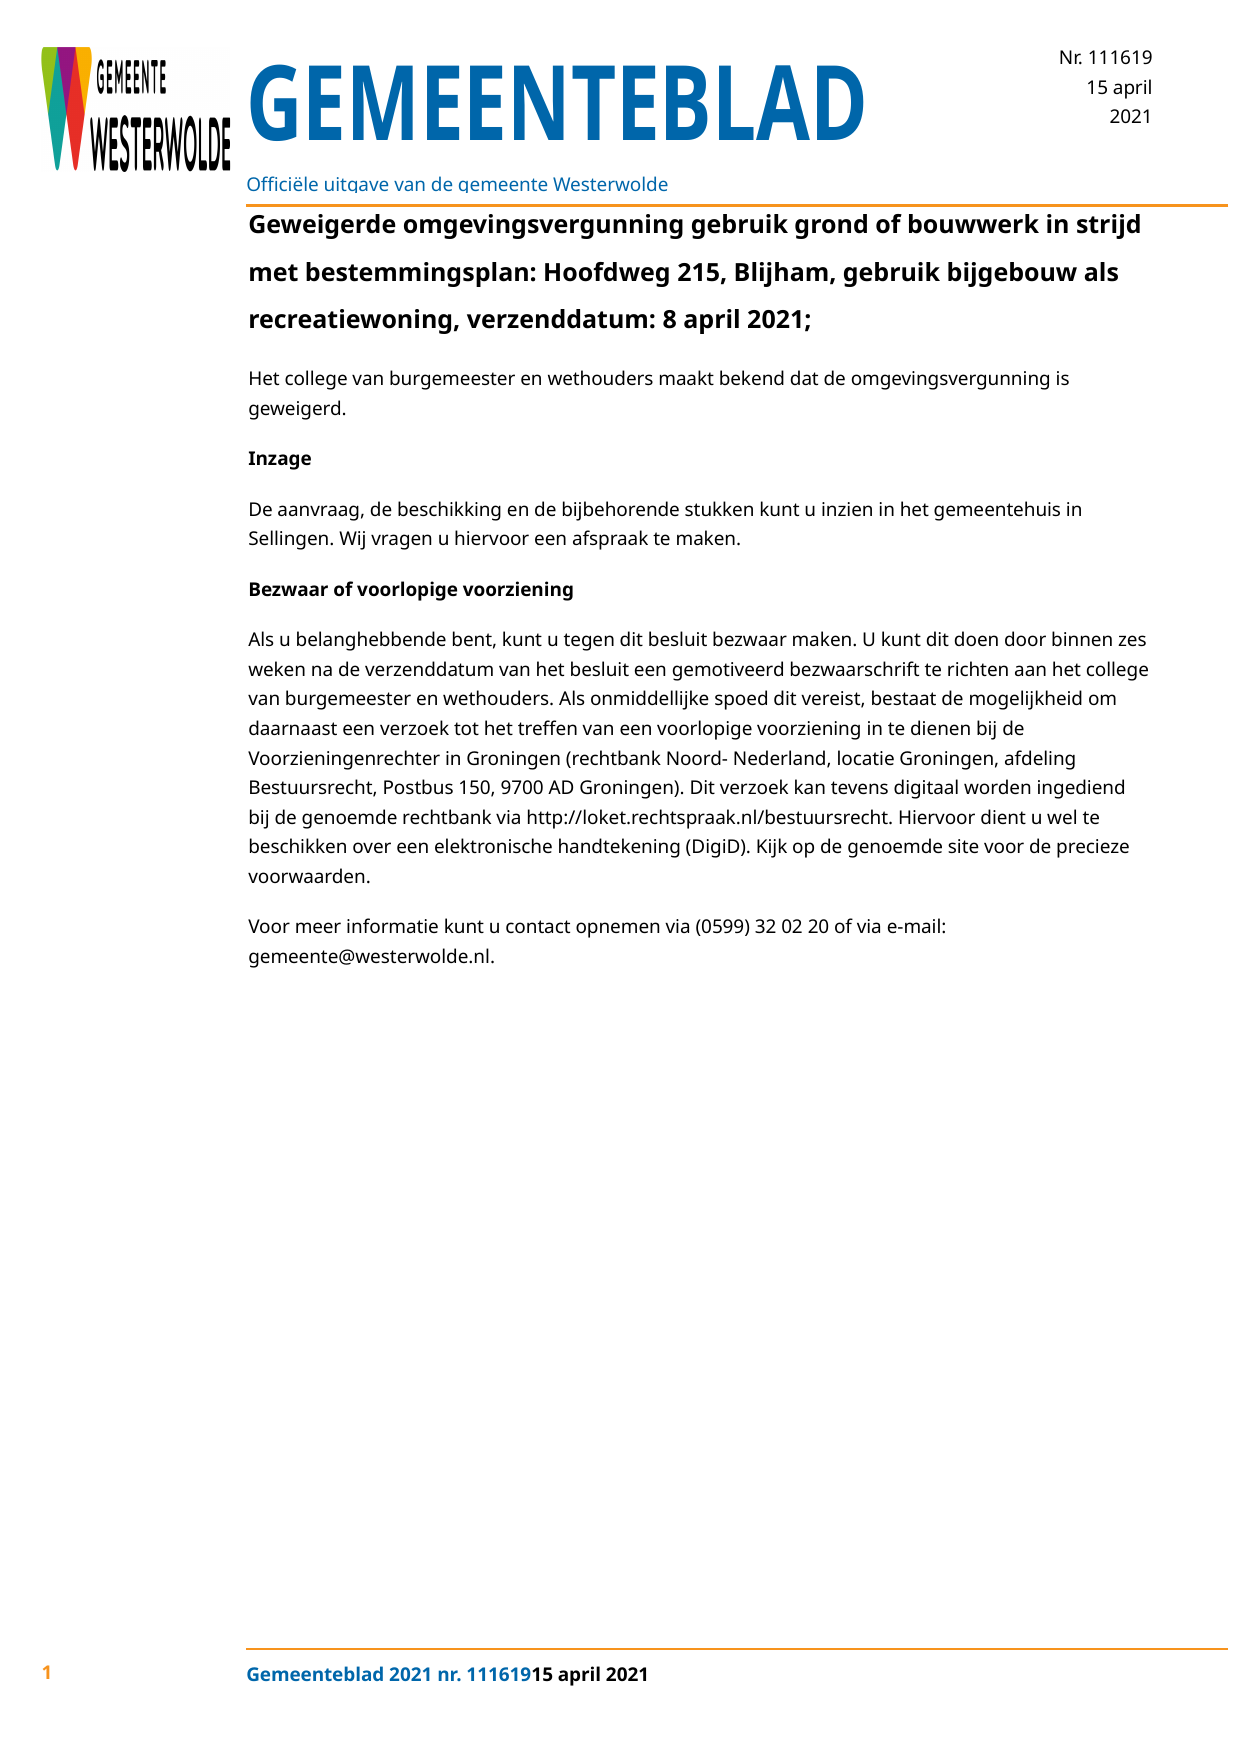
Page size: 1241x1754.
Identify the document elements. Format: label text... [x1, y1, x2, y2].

text Als u belanghebbende bent, kunt u tegen dit besluit bezwaar maken. U kunt dit doen door binnen zes weken na de verzenddatum van het besluit een gemotiveerd bezwaarschrift te richten aan het college van burgemeester en wethouders. Als onmiddellijke spoed dit vereist, bestaat de mogelijkheid om daarnaast een verzoek tot het treffen van een voorlopige voorziening in te dienen bij de Voorzieningenrechter in Groningen (rechtbank Noord- Nederland, locatie Groningen, afdeling Bestuursrecht, Postbus 150, 9700 AD Groningen). Dit verzoek kan tevens digitaal worden ingediend bij de genoemde rechtbank via http://loket.rechtspraak.nl/bestuursrecht. Hiervoor dient u wel te beschikken over een elektronische handtekening (DigiD). Kijk op de genoemde site voor de precieze voorwaarden. [248, 626, 1152, 889]
text Voor meer informatie kunt u contact opnemen via (0599) 32 02 20 of via e-mail: gemeente@westerwolde.nl. [248, 913, 1152, 969]
text De aanvraag, de beschikking en de bijbehorende stukken kunt u inzien in het gemeentehuis in Sellingen. Wij vragen u hiervoor een afspraak te maken. [248, 496, 1152, 551]
text Inzage [248, 446, 1152, 471]
text Bezwaar of voorlopige voorziening [248, 576, 1152, 602]
text Het college van burgemeester en wethouders maakt bekend dat de omgevingsvergunning is geweigerd. [248, 366, 1152, 421]
text Geweigerde omgevingsvergunning gebruik grond of bouwwerk in strijd met bestemmingsplan: Hoofdweg 215, Blijham, gebruik bijgebouw als recreatiewoning, verzenddatum: 8 april 2021; [248, 207, 1152, 336]
picture [41, 47, 231, 172]
